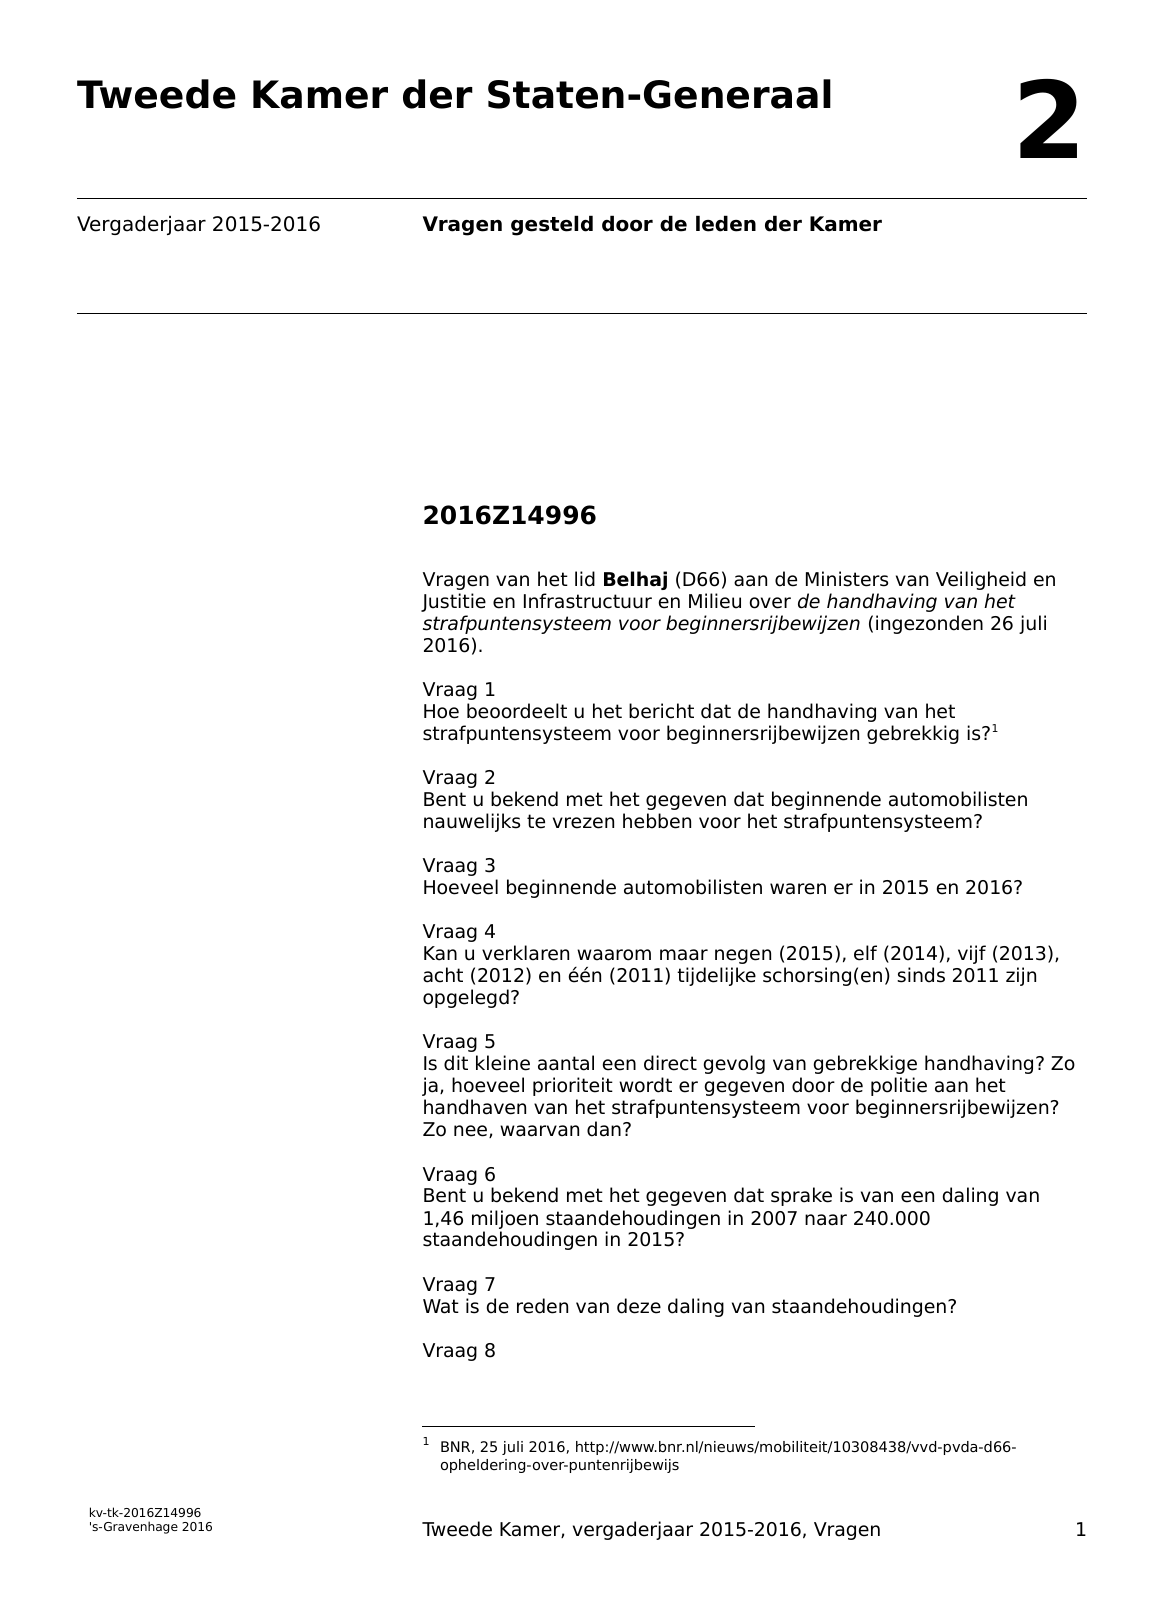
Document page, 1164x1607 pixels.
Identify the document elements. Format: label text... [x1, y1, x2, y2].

text Vraag 7 [422, 1273, 1087, 1296]
text Kan u verklaren waarom maar negen (2015), elf (2014), vijf (2013), acht (2012) en één (2011) tijdelijke schorsing(en) sinds 2011 zijn opgelegd? [422, 943, 1087, 1009]
text Wat is de reden van deze daling van staandehoudingen? [422, 1296, 1087, 1317]
text Vraag 5 [422, 1031, 1087, 1053]
text 's-Gravenhage 2016 [88, 1520, 323, 1534]
text Vraag 2 [422, 767, 1087, 789]
text Vraag 1 [422, 679, 1087, 701]
text Hoe beoordeelt u het bericht dat de handhaving van het strafpuntensysteem voor beginnersrijbewijzen gebrekkig is? [422, 701, 1087, 745]
text Bent u bekend met het gegeven dat beginnende automobilisten nauwelijks te vrezen hebben voor het strafpuntensysteem? [422, 789, 1087, 833]
text Vragen van het lid Belhaj (D66) aan de Ministers van Veiligheid en Justitie en Infrastructuur en Milieu over de handhaving van het strafpuntensysteem voor beginnersrijbewijzen (ingezonden 26 juli 2016). [422, 569, 1087, 657]
table_cell Vragen gesteld door de leden der Kamer [422, 199, 1087, 313]
text Bent u bekend met het gegeven dat sprake is van een daling van 1,46 miljoen staandehoudingen in 2007 naar 240.000 staandehoudingen in 2015? [422, 1185, 1087, 1251]
text kv-tk-2016Z14996 [88, 1506, 323, 1520]
text Vraag 8 [422, 1340, 1087, 1362]
table_header Tweede Kamer der Staten-Generaal [77, 59, 886, 198]
text Hoeveel beginnende automobilisten waren er in 2015 en 2016? [422, 877, 1087, 899]
table_header 2 [886, 59, 1087, 198]
table_cell Vergaderjaar 2015-2016 [77, 199, 422, 313]
text Is dit kleine aantal een direct gevolg van gebrekkige handhaving? Zo ja, hoeveel prioriteit wordt er gegeven door de politie aan het handhaven van het strafpuntensysteem voor beginnersrijbewijzen? Zo nee, waarvan dan? [422, 1053, 1087, 1141]
text Vraag 4 [422, 921, 1087, 943]
text 2016Z14996 [422, 501, 1087, 531]
text Vraag 3 [422, 855, 1087, 877]
text Vraag 6 [422, 1163, 1087, 1185]
text BNR, 25 juli 2016, http://www.bnr.nl/nieuws/mobiliteit/10308438/vvd-pvda-d66-opheldering-over-puntenrijbewijs [422, 1435, 1087, 1474]
